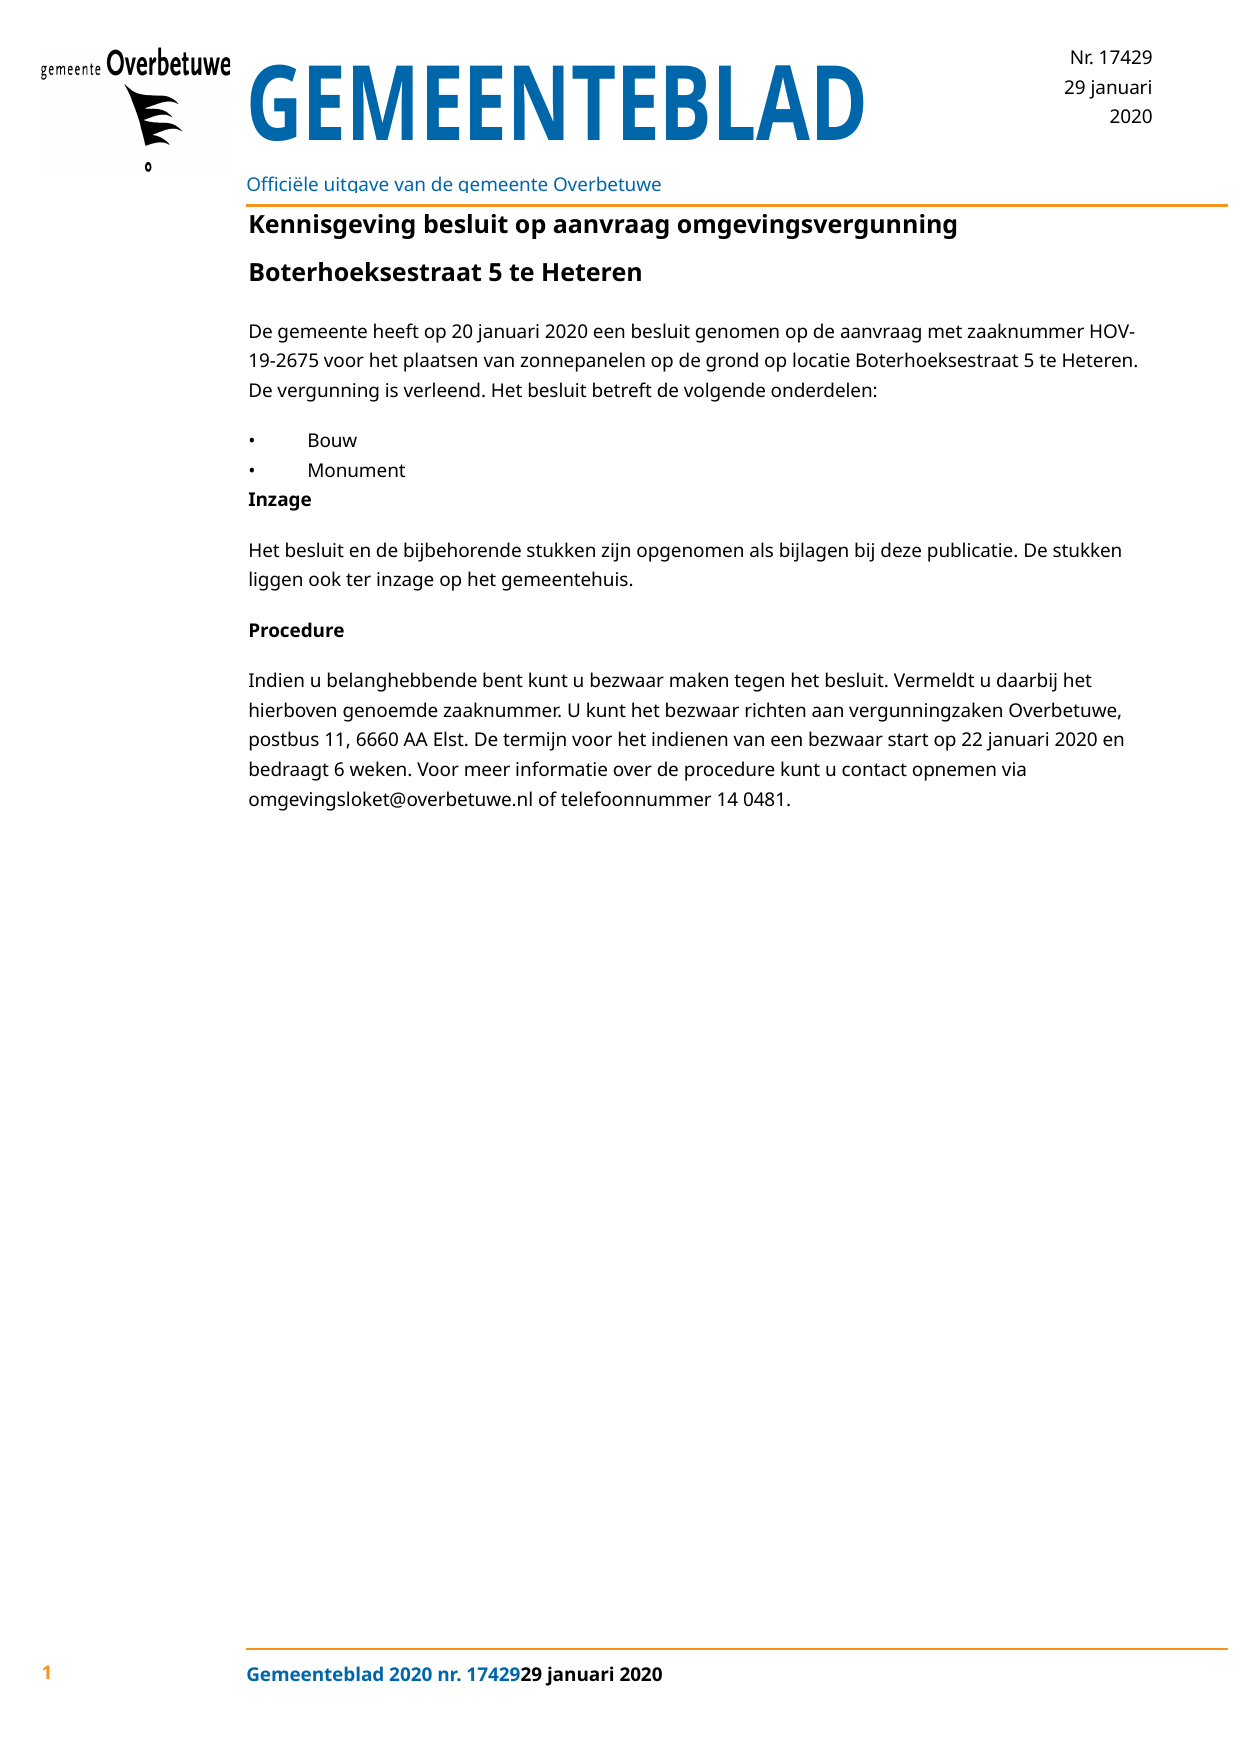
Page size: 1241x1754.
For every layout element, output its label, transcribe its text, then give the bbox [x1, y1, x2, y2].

picture [41, 47, 231, 172]
list Monument [248, 457, 1152, 483]
text De gemeente heeft op 20 januari 2020 een besluit genomen op de aanvraag met zaaknummer HOV-19-2675 voor het plaatsen van zonnepanelen op de grond op locatie Boterhoeksestraat 5 te Heteren. De vergunning is verleend. Het besluit betreft de volgende onderdelen: [248, 318, 1152, 403]
text Indien u belanghebbende bent kunt u bezwaar maken tegen het besluit. Vermeldt u daarbij het hierboven genoemde zaaknummer. U kunt het bezwaar richten aan vergunningzaken Overbetuwe, postbus 11, 6660 AA Elst. De termijn voor het indienen van een bezwaar start op 22 januari 2020 en bedraagt 6 weken. Voor meer informatie over de procedure kunt u contact opnemen via omgevingsloket@overbetuwe.nl of telefoonnummer 14 0481. [248, 667, 1152, 812]
list Bouw [248, 427, 1152, 453]
text Het besluit en de bijbehorende stukken zijn opgenomen als bijlagen bij deze publicatie. De stukken liggen ook ter inzage op het gemeentehuis. [248, 537, 1152, 592]
text Kennisgeving besluit op aanvraag omgevingsvergunning Boterhoeksestraat 5 te Heteren [248, 207, 1152, 288]
text Procedure [248, 617, 1152, 643]
text Inzage [248, 487, 1152, 512]
